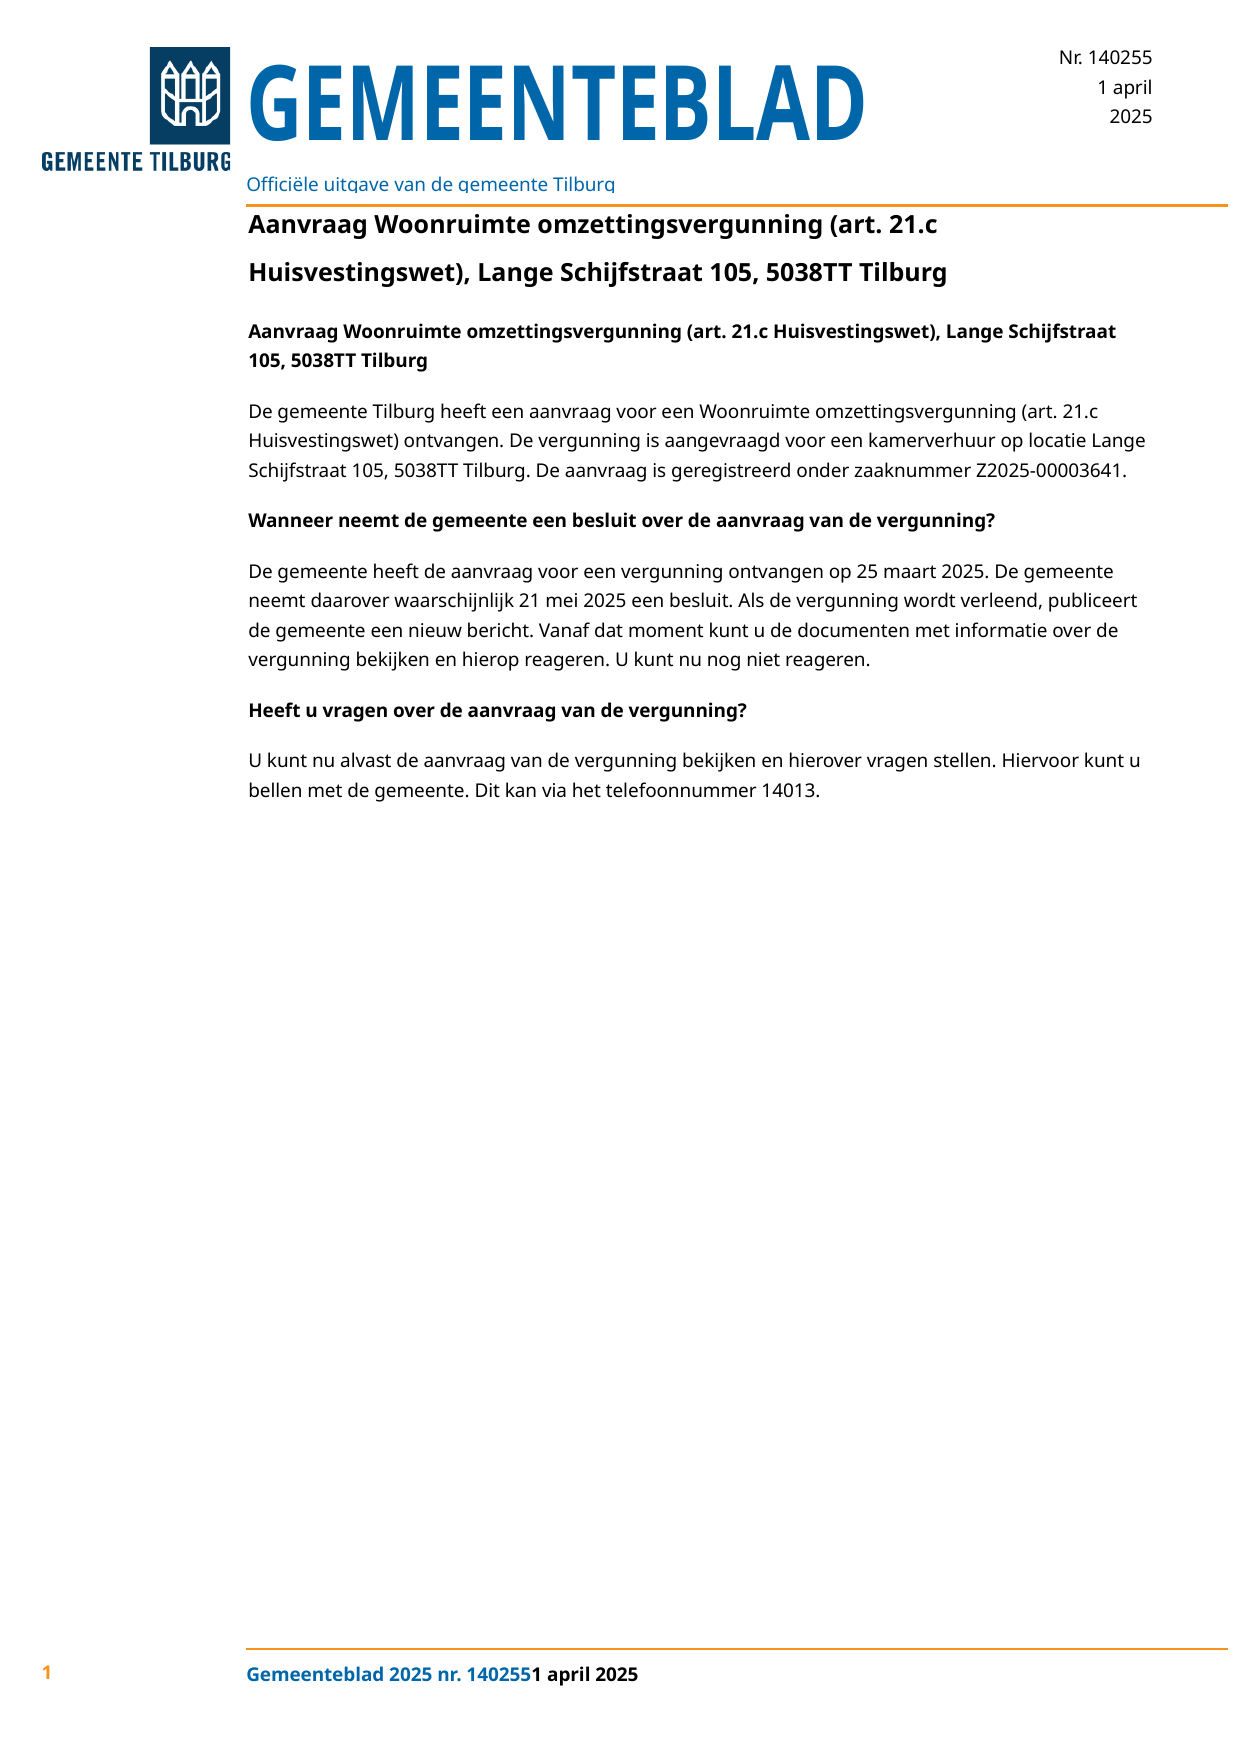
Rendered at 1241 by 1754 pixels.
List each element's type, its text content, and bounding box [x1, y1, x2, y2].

picture [41, 47, 231, 172]
text Aanvraag Woonruimte omzettingsvergunning (art. 21.c Huisvestingswet), Lange Schijfstraat 105, 5038TT Tilburg [248, 318, 1152, 373]
text Aanvraag Woonruimte omzettingsvergunning (art. 21.c Huisvestingswet), Lange Schijfstraat 105, 5038TT Tilburg [248, 207, 1152, 288]
text Heeft u vragen over de aanvraag van de vergunning? [248, 697, 1152, 723]
text De gemeente heeft de aanvraag voor een vergunning ontvangen op 25 maart 2025. De gemeente neemt daarover waarschijnlijk 21 mei 2025 een besluit. Als de vergunning wordt verleend, publiceert de gemeente een nieuw bericht. Vanaf dat moment kunt u de documenten met informatie over de vergunning bekijken en hierop reageren. U kunt nu nog niet reageren. [248, 558, 1152, 672]
text Wanneer neemt de gemeente een besluit over de aanvraag van de vergunning? [248, 507, 1152, 533]
text U kunt nu alvast de aanvraag van de vergunning bekijken en hierover vragen stellen. Hiervoor kunt u bellen met de gemeente. Dit kan via het telefoonnummer 14013. [248, 747, 1152, 803]
text De gemeente Tilburg heeft een aanvraag voor een Woonruimte omzettingsvergunning (art. 21.c Huisvestingswet) ontvangen. De vergunning is aangevraagd voor een kamerverhuur op locatie Lange Schijfstraat 105, 5038TT Tilburg. De aanvraag is geregistreerd onder zaaknummer Z2025-00003641. [248, 398, 1152, 483]
